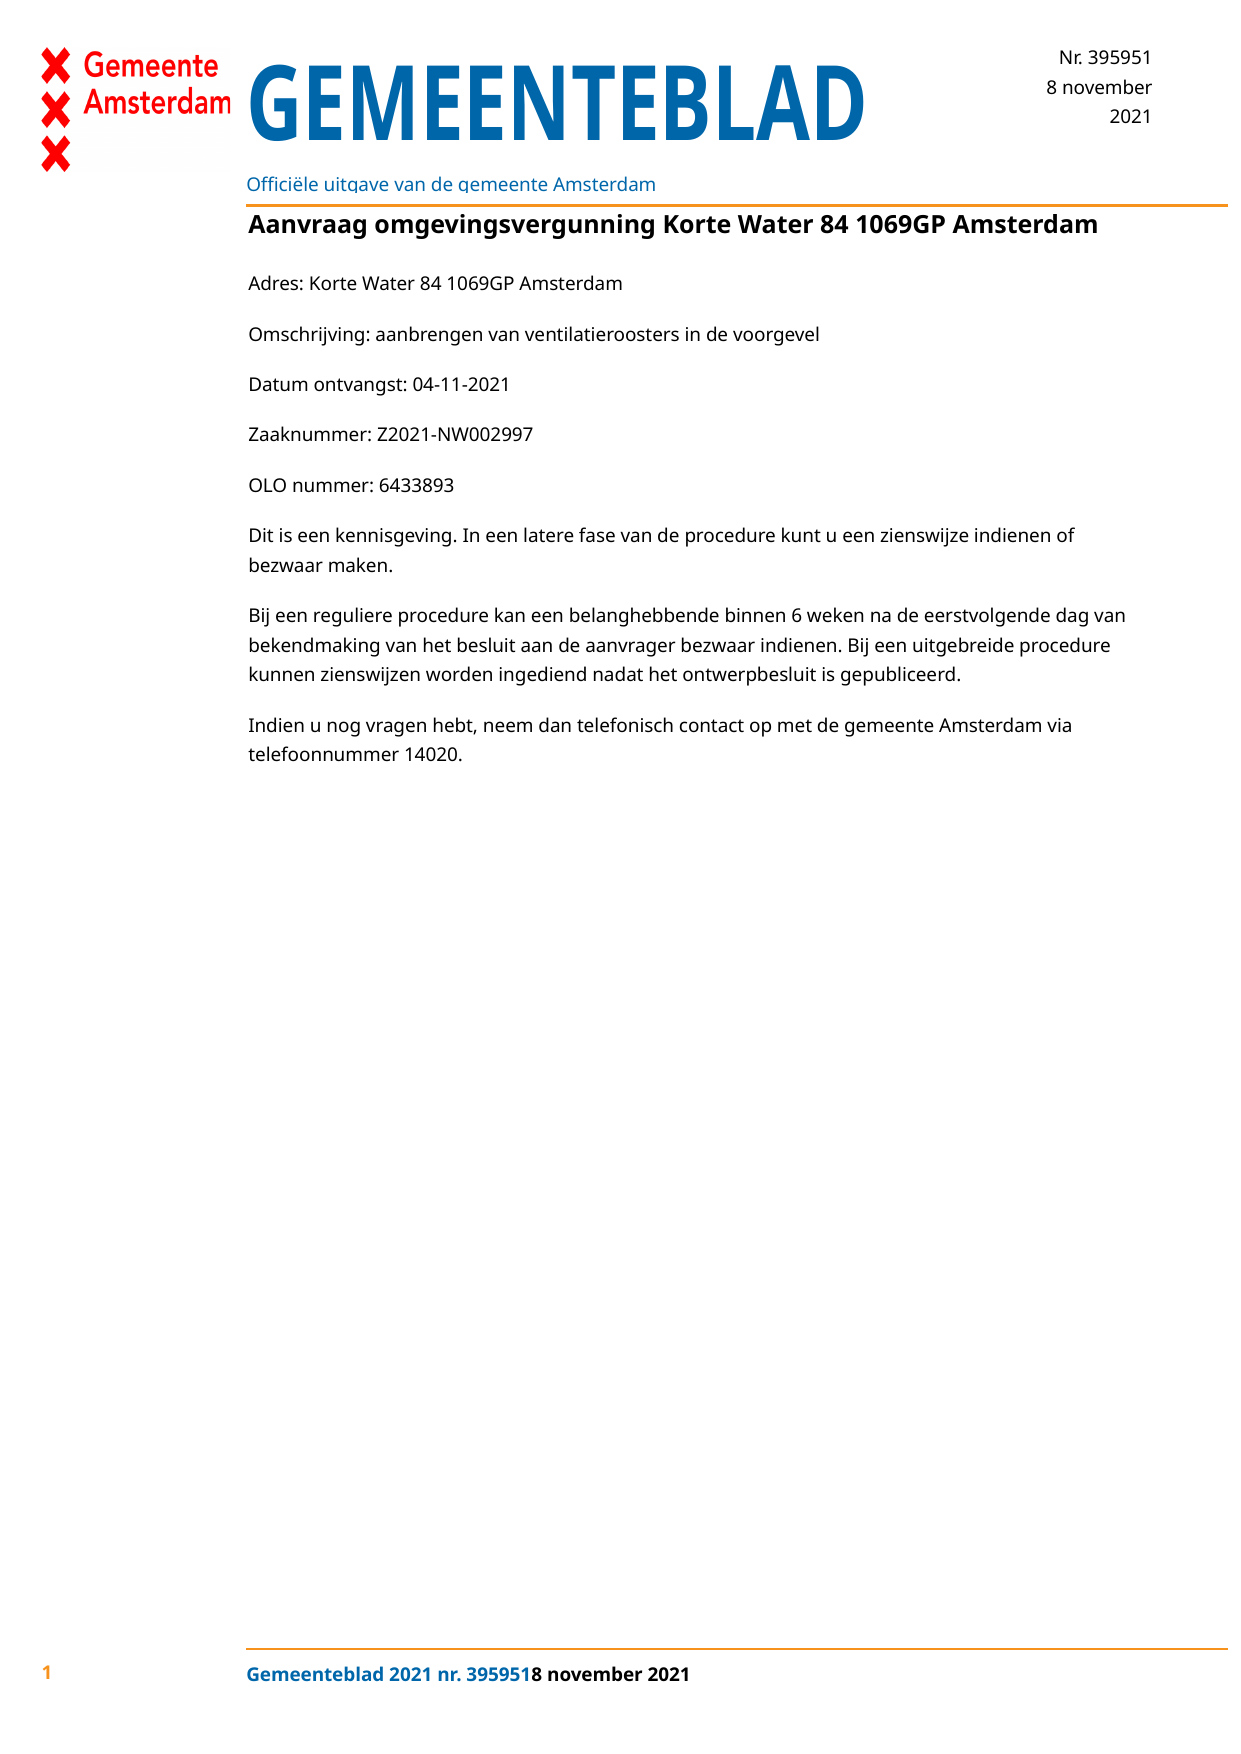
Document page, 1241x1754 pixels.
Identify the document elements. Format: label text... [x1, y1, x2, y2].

text Zaaknummer: Z2021-NW002997 [248, 422, 1152, 447]
text Datum ontvangst: 04-11-2021 [248, 371, 1152, 397]
text Omschrijving: aanbrengen van ventilatieroosters in de voorgevel [248, 321, 1152, 346]
text Adres: Korte Water 84 1069GP Amsterdam [248, 270, 1152, 296]
text Bij een reguliere procedure kan een belanghebbende binnen 6 weken na de eerstvolgende dag van bekendmaking van het besluit aan de aanvrager bezwaar indienen. Bij een uitgebreide procedure kunnen zienswijzen worden ingediend nadat het ontwerpbesluit is gepubliceerd. [248, 602, 1152, 687]
text Aanvraag omgevingsvergunning Korte Water 84 1069GP Amsterdam [248, 207, 1152, 241]
text OLO nummer: 6433893 [248, 472, 1152, 498]
text Dit is een kennisgeving. In een latere fase van de procedure kunt u een zienswijze indienen of bezwaar maken. [248, 522, 1152, 578]
text Indien u nog vragen hebt, neem dan telefonisch contact op met de gemeente Amsterdam via telefoonnummer 14020. [248, 712, 1152, 767]
picture [41, 47, 231, 172]
